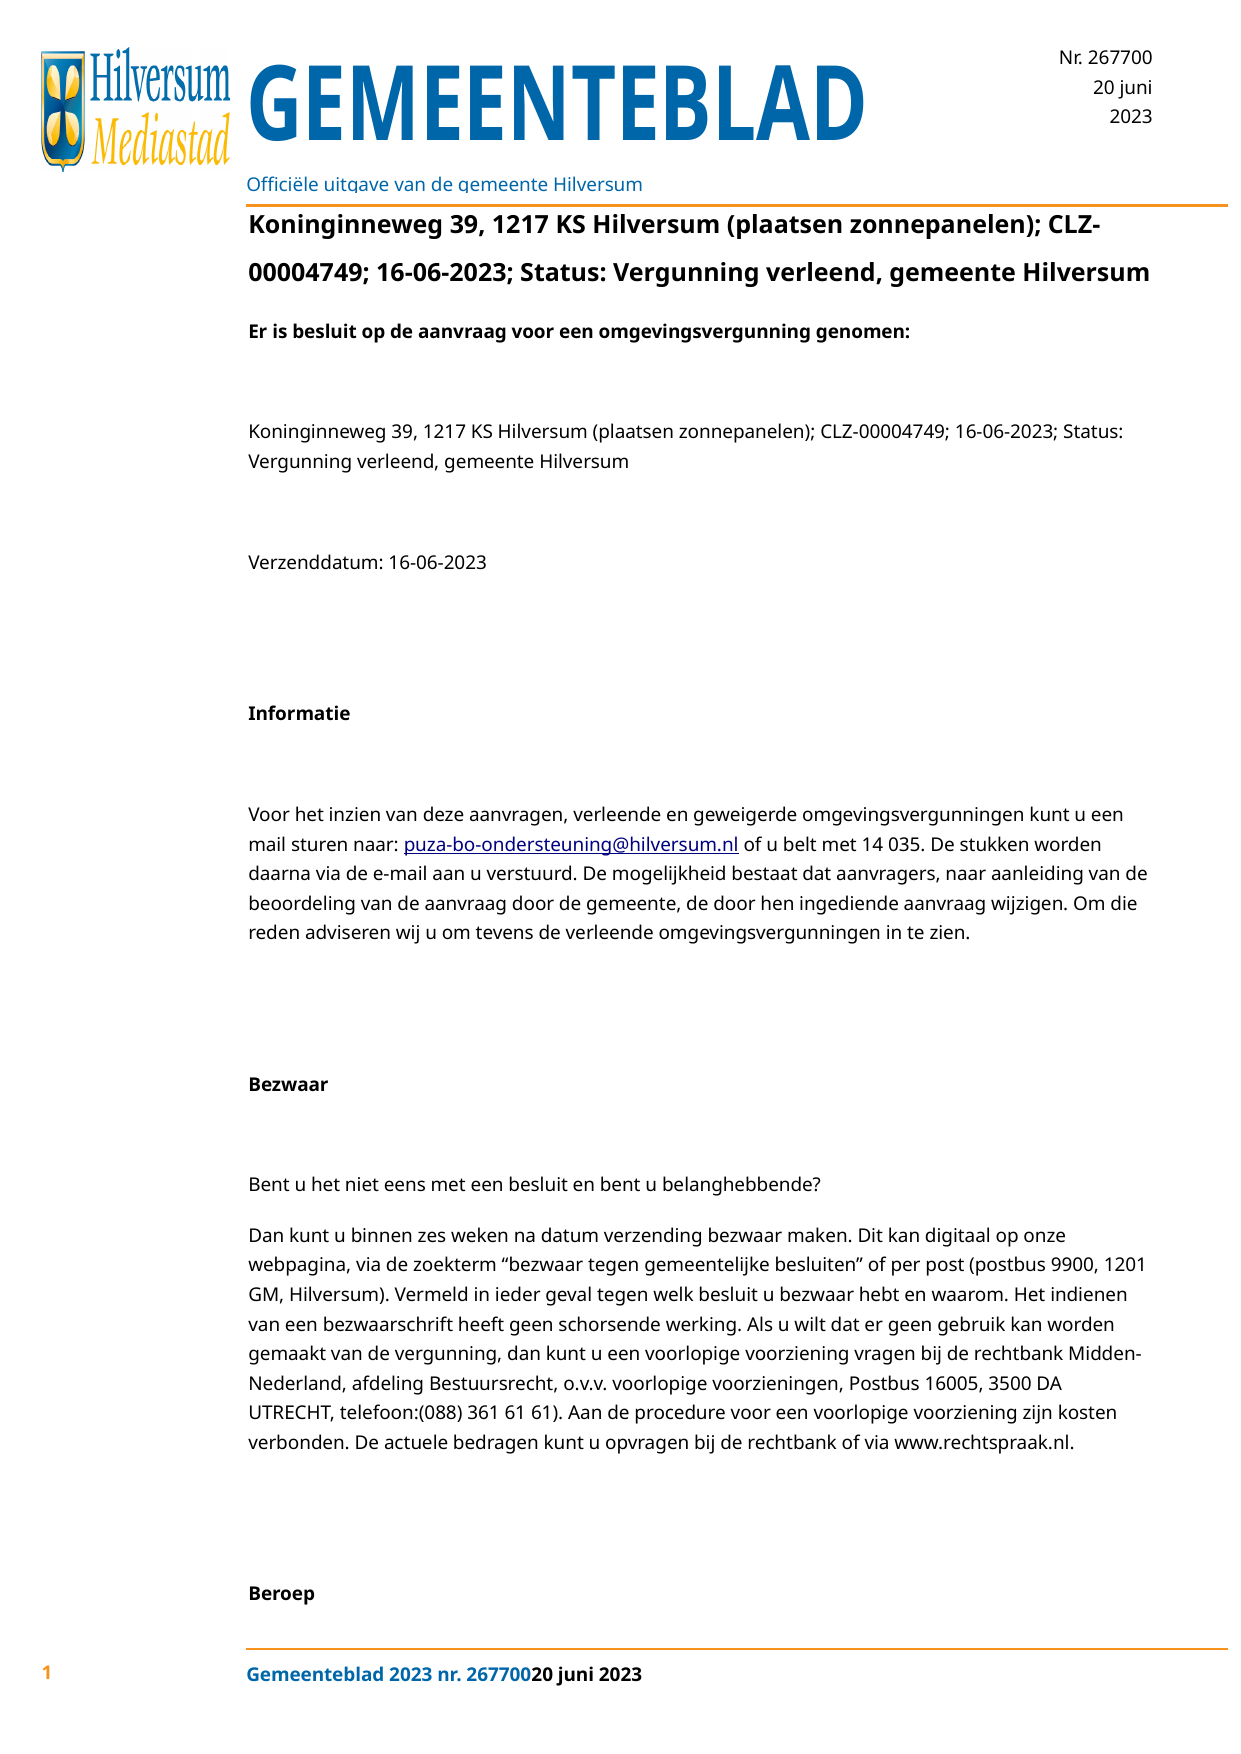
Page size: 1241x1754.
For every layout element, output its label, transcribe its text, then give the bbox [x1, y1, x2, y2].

text Bezwaar [248, 1071, 1152, 1097]
text Verzenddatum: 16-06-2023 [248, 549, 1152, 575]
text Beroep [248, 1580, 1152, 1606]
picture [41, 47, 231, 172]
text Dan kunt u binnen zes weken na datum verzending bezwaar maken. Dit kan digitaal op onze webpagina, via de zoekterm “bezwaar tegen gemeentelijke besluiten” of per post (postbus 9900, 1201 GM, Hilversum). Vermeld in ieder geval tegen welk besluit u bezwaar hebt en waarom. Het indienen van een bezwaarschrift heeft geen schorsende werking. Als u wilt dat er geen gebruik kan worden gemaakt van de vergunning, dan kunt u een voorlopige voorziening vragen bij de rechtbank Midden-Nederland, afdeling Bestuursrecht, o.v.v. voorlopige voorzieningen, Postbus 16005, 3500 DA UTRECHT, telefoon:(088) 361 61 61). Aan de procedure voor een voorlopige voorziening zijn kosten verbonden. De actuele bedragen kunt u opvragen bij de rechtbank of via www.rechtspraak.nl. [248, 1222, 1152, 1455]
text Koninginneweg 39, 1217 KS Hilversum (plaatsen zonnepanelen); CLZ-00004749; 16-06-2023; Status: Vergunning verleend, gemeente Hilversum [248, 419, 1152, 474]
text Er is besluit op de aanvraag voor een omgevingsvergunning genomen: [248, 318, 1152, 344]
text Koninginneweg 39, 1217 KS Hilversum (plaatsen zonnepanelen); CLZ-00004749; 16-06-2023; Status: Vergunning verleend, gemeente Hilversum [248, 207, 1152, 288]
text Bent u het niet eens met een besluit en bent u belanghebbende? [248, 1172, 1152, 1197]
text Informatie [248, 700, 1152, 726]
text Voor het inzien van deze aanvragen, verleende en geweigerde omgevingsvergunningen kunt u een mail sturen naar: puza-bo-ondersteuning@hilversum.nl of u belt met 14 035. De stukken worden daarna via de e-mail aan u verstuurd. De mogelijkheid bestaat dat aanvragers, naar aanleiding van de beoordeling van de aanvraag door de gemeente, de door hen ingediende aanvraag wijzigen. Om die reden adviseren wij u om tevens de verleende omgevingsvergunningen in te zien. [248, 801, 1152, 945]
